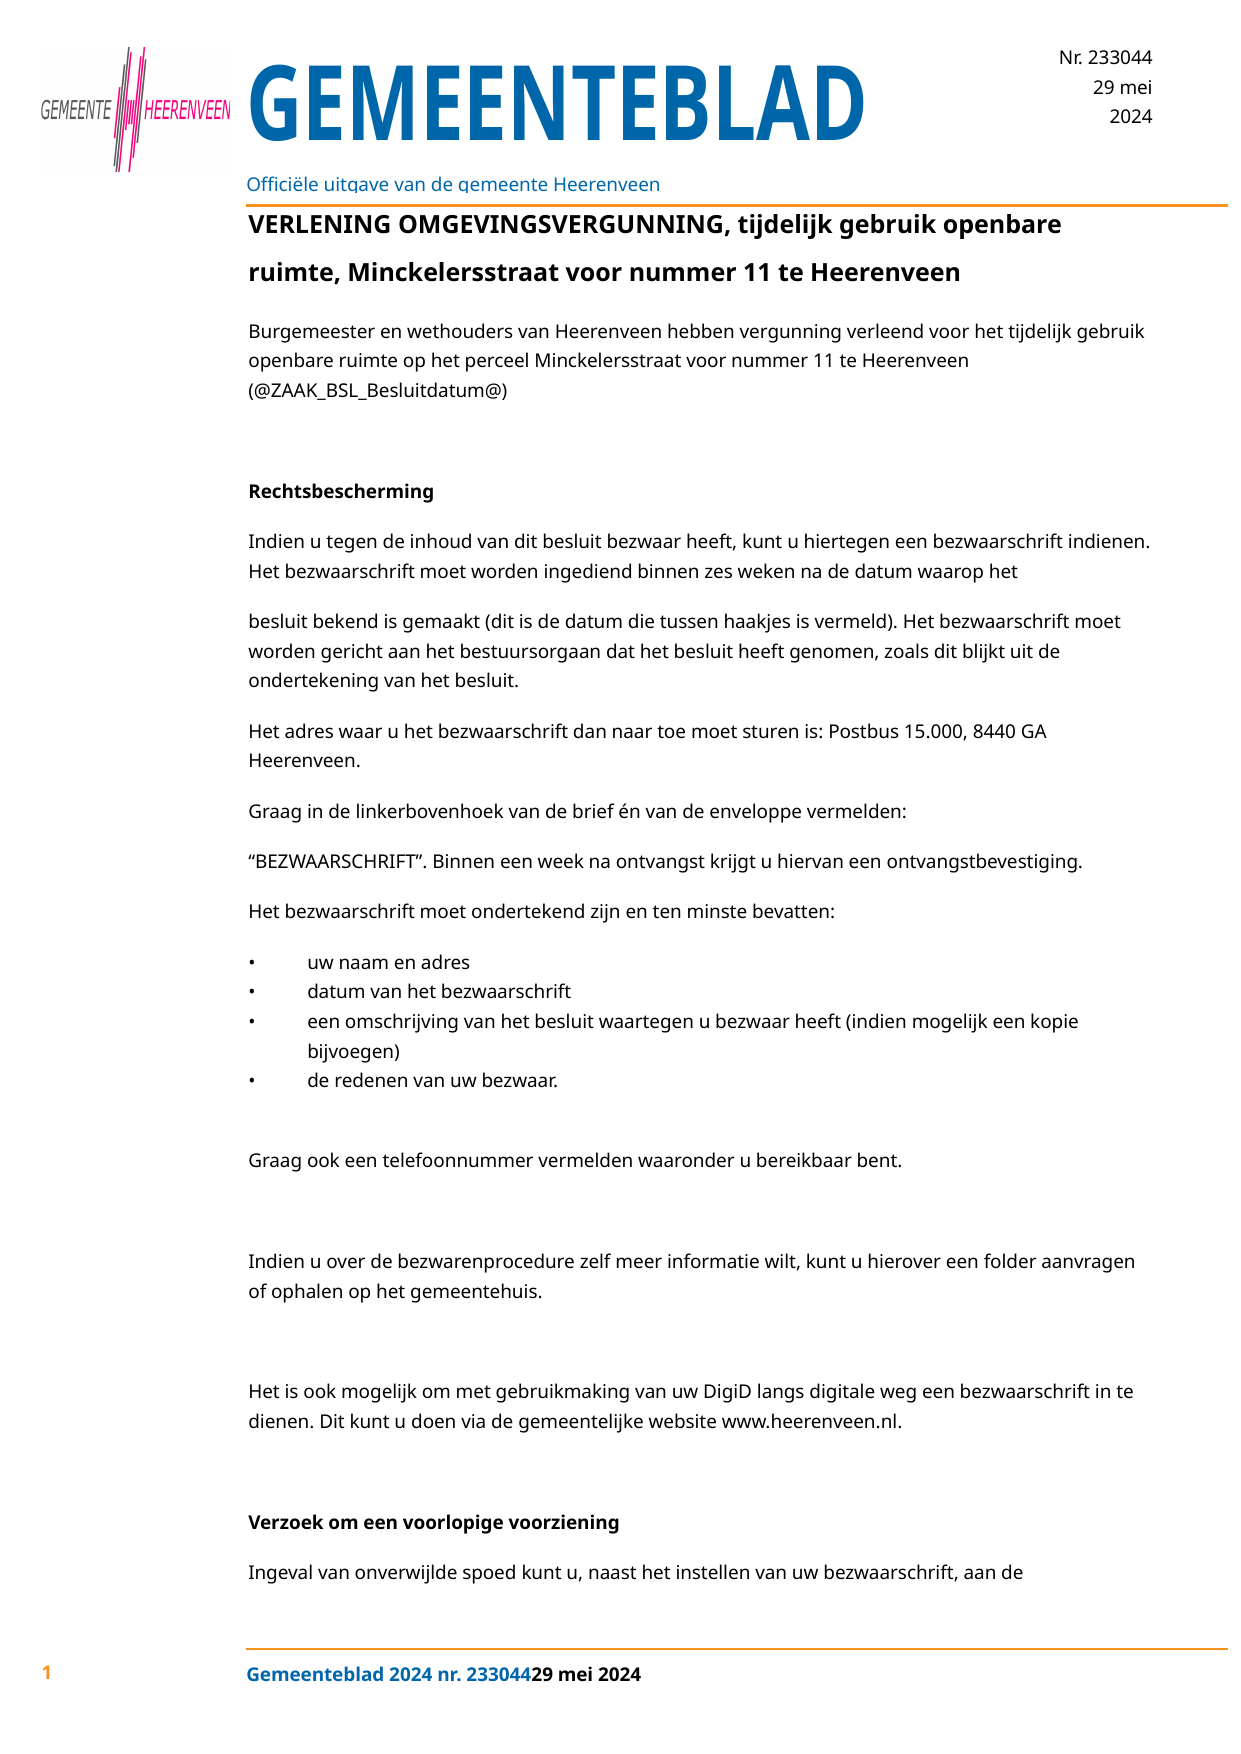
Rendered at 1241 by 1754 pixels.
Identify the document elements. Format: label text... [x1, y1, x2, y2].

text Graag ook een telefoonnummer vermelden waaronder u bereikbaar bent. [248, 1147, 1152, 1173]
text Het adres waar u het bezwaarschrift dan naar toe moet sturen is: Postbus 15.000, 8440 GA Heerenveen. [248, 718, 1152, 773]
text Indien u over de bezwarenprocedure zelf meer informatie wilt, kunt u hierover een folder aanvragen of ophalen op het gemeentehuis. [248, 1248, 1152, 1304]
text Het is ook mogelijk om met gebruikmaking van uw DigiD langs digitale weg een bezwaarschrift in te dienen. Dit kunt u doen via de gemeentelijke website www.heerenveen.nl. [248, 1379, 1152, 1434]
text Het bezwaarschrift moet ondertekend zijn en ten minste bevatten: [248, 899, 1152, 924]
text Rechtsbescherming [248, 478, 1152, 504]
text “BEZWAARSCHRIFT”. Binnen een week na ontvangst krijgt u hiervan een ontvangstbevestiging. [248, 848, 1152, 874]
text Indien u tegen de inhoud van dit besluit bezwaar heeft, kunt u hiertegen een bezwaarschrift indienen. Het bezwaarschrift moet worden ingediend binnen zes weken na de datum waarop het [248, 528, 1152, 584]
text Ingeval van onverwijlde spoed kunt u, naast het instellen van uw bezwaarschrift, aan de [248, 1559, 1152, 1585]
text Graag in de linkerbovenhoek van de brief én van de enveloppe vermelden: [248, 798, 1152, 824]
text VERLENING OMGEVINGSVERGUNNING, tijdelijk gebruik openbare ruimte, Minckelersstraat voor nummer 11 te Heerenveen [248, 207, 1152, 288]
list de redenen van uw bezwaar. [248, 1067, 1152, 1093]
picture [41, 47, 231, 172]
list uw naam en adres [248, 949, 1152, 975]
text Burgemeester en wethouders van Heerenveen hebben vergunning verleend voor het tijdelijk gebruik openbare ruimte op het perceel Minckelersstraat voor nummer 11 te Heerenveen (@ZAAK_BSL_Besluitdatum@) [248, 318, 1152, 403]
text besluit bekend is gemaakt (dit is de datum die tussen haakjes is vermeld). Het bezwaarschrift moet worden gericht aan het bestuursorgaan dat het besluit heeft genomen, zoals dit blijkt uit de ondertekening van het besluit. [248, 608, 1152, 693]
list een omschrijving van het besluit waartegen u bezwaar heeft (indien mogelijk een kopie bijvoegen) [248, 1008, 1152, 1064]
text Verzoek om een voorlopige voorziening [248, 1509, 1152, 1535]
list datum van het bezwaarschrift [248, 979, 1152, 1004]
